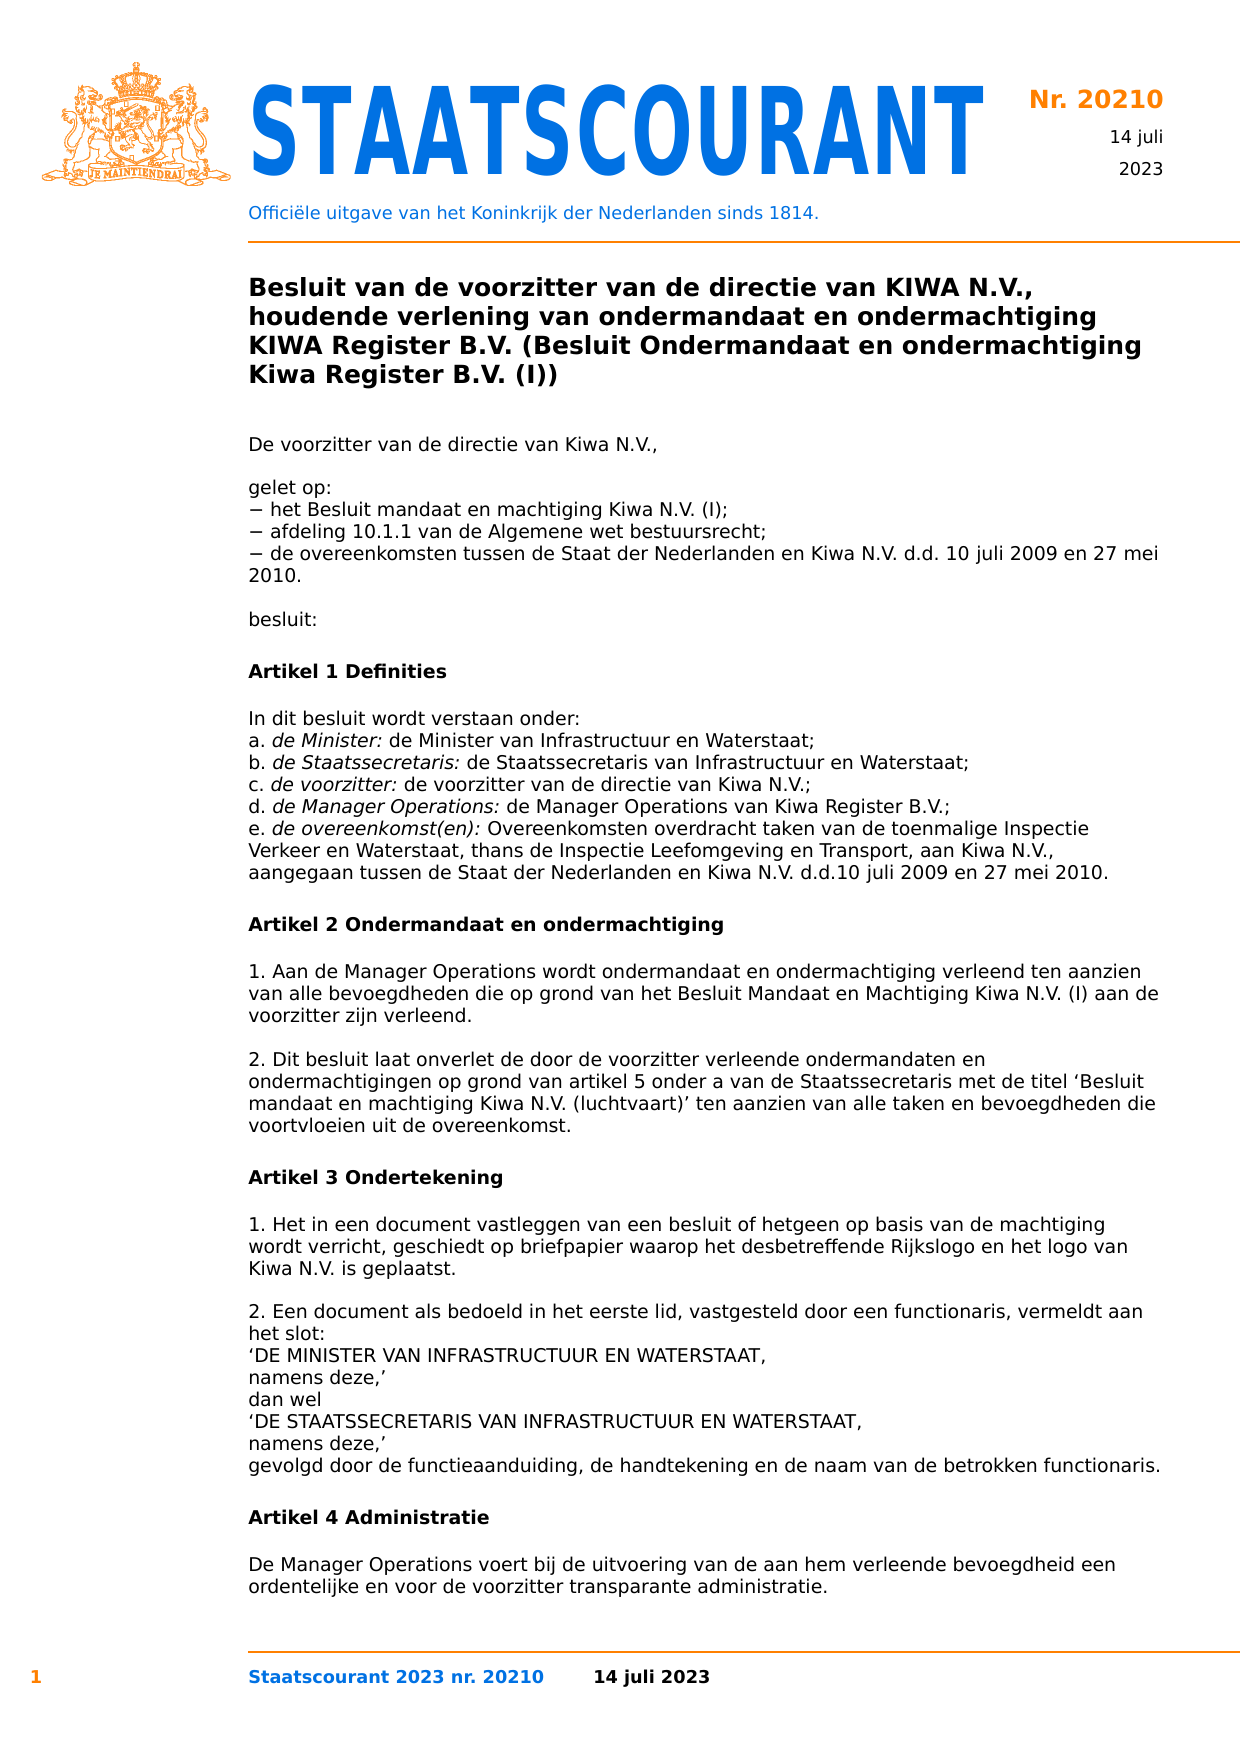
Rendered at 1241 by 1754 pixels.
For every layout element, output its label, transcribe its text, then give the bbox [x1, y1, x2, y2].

subtitle Besluit van de voorzitter van de directie van KIWA N.V., houdende verlening van ondermandaat en ondermachtiging KIWA Register B.V. (Besluit Ondermandaat en ondermachtiging Kiwa Register B.V. (I)) [248, 273, 1163, 390]
table_cell 14 juli [998, 121, 1240, 153]
text b. de Staatssecretaris: de Staatssecretaris van Infrastructuur en Waterstaat; [248, 752, 1163, 774]
text De voorzitter van de directie van Kiwa N.V., [248, 433, 1163, 455]
subtitle Artikel 2 Ondermandaat en ondermachtiging [248, 914, 1163, 936]
text gevolgd door de functieaanduiding, de handtekening en de naam van de betrokken functionaris. [248, 1455, 1163, 1477]
text besluit: [248, 609, 1163, 631]
text gelet op: [248, 477, 1163, 499]
subtitle Artikel 4 Administratie [248, 1507, 1163, 1529]
text 2. Dit besluit laat onverlet de door de voorzitter verleende ondermandaten en ondermachtigingen op grond van artikel 5 onder a van de Staatssecretaris met de titel ‘Besluit mandaat en machtiging Kiwa N.V. (luchtvaart)’ ten aanzien van alle taken en bevoegdheden die voortvloeien uit de overeenkomst. [248, 1049, 1163, 1137]
table_header STAATSCOURANT [248, 62, 998, 203]
text e. de overeenkomst(en): Overeenkomsten overdracht taken van de toenmalige Inspectie Verkeer en Waterstaat, thans de Inspectie Leefomgeving en Transport, aan Kiwa N.V., aangegaan tussen de Staat der Nederlanden en Kiwa N.V. d.d.10 juli 2009 en 27 mei 2010. [248, 818, 1163, 884]
text c. de voorzitter: de voorzitter van de directie van Kiwa N.V.; [248, 774, 1163, 796]
table_header [25, 62, 248, 241]
text 1. Aan de Manager Operations wordt ondermandaat en ondermachtiging verleend ten aanzien van alle bevoegdheden die op grond van het Besluit Mandaat en Machtiging Kiwa N.V. (I) aan de voorzitter zijn verleend. [248, 961, 1163, 1027]
text namens deze,’ [248, 1367, 1163, 1389]
text 1. Het in een document vastleggen van een besluit of hetgeen op basis van de machtiging wordt verricht, geschiedt op briefpapier waarop het desbetreffende Rijkslogo en het logo van Kiwa N.V. is geplaatst. [248, 1213, 1163, 1279]
text − de overeenkomsten tussen de Staat der Nederlanden en Kiwa N.V. d.d. 10 juli 2009 en 27 mei 2010. [248, 543, 1163, 587]
text namens deze,’ [248, 1433, 1163, 1455]
subtitle Artikel 3 Ondertekening [248, 1167, 1163, 1188]
text a. de Minister: de Minister van Infrastructuur en Waterstaat; [248, 730, 1163, 752]
text dan wel [248, 1389, 1163, 1411]
text In dit besluit wordt verstaan onder: [248, 708, 1163, 730]
subtitle Artikel 1 Definities [248, 661, 1163, 683]
text − het Besluit mandaat en machtiging Kiwa N.V. (I); [248, 499, 1163, 521]
table_header Nr. 20210 [998, 62, 1240, 121]
table_cell Officiële uitgave van het Koninkrijk der Nederlanden sinds 1814. [248, 203, 1240, 241]
text De Manager Operations voert bij de uitvoering van de aan hem verleende bevoegdheid een ordentelijke en voor de voorzitter transparante administratie. [248, 1554, 1163, 1598]
text ‘DE MINISTER VAN INFRASTRUCTUUR EN WATERSTAAT, [248, 1345, 1163, 1367]
table_cell 2023 [998, 153, 1240, 203]
text − afdeling 10.1.1 van de Algemene wet bestuursrecht; [248, 521, 1163, 543]
picture [41, 62, 231, 186]
text ‘DE STAATSSECRETARIS VAN INFRASTRUCTUUR EN WATERSTAAT, [248, 1411, 1163, 1433]
text d. de Manager Operations: de Manager Operations van Kiwa Register B.V.; [248, 796, 1163, 818]
text 2. Een document als bedoeld in het eerste lid, vastgesteld door een functionaris, vermeldt aan het slot: [248, 1301, 1163, 1345]
